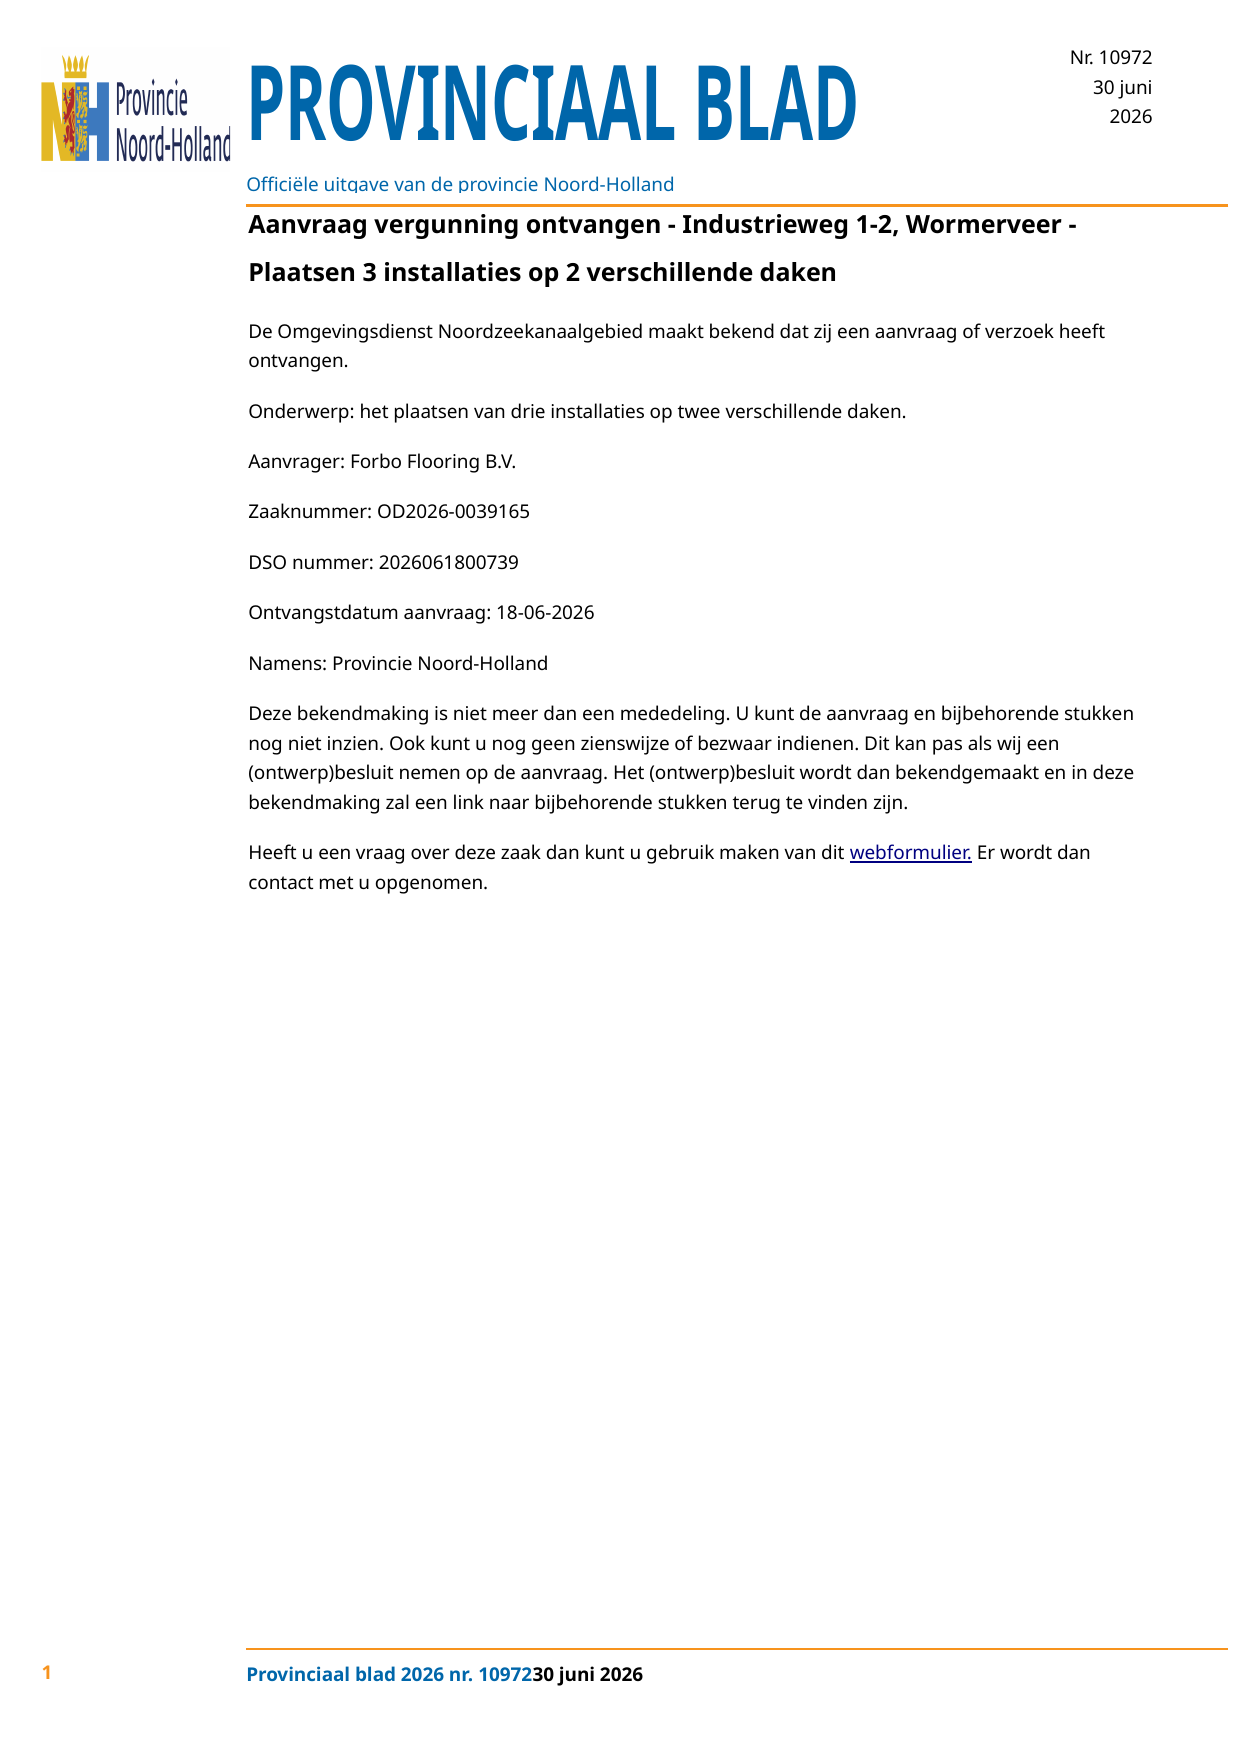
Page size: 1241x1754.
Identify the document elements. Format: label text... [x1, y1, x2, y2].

text Aanvraag vergunning ontvangen - Industrieweg 1-2, Wormerveer - Plaatsen 3 installaties op 2 verschillende daken [248, 207, 1152, 288]
text Zaaknummer: OD2026-0039165 [248, 499, 1152, 524]
text Deze bekendmaking is niet meer dan een mededeling. U kunt de aanvraag en bijbehorende stukken nog niet inzien. Ook kunt u nog geen zienswijze of bezwaar indienen. Dit kan pas als wij een (ontwerp)besluit nemen op de aanvraag. Het (ontwerp)besluit wordt dan bekendgemaakt en in deze bekendmaking zal een link naar bijbehorende stukken terug te vinden zijn. [248, 700, 1152, 815]
text Aanvrager: Forbo Flooring B.V. [248, 448, 1152, 474]
text De Omgevingsdienst Noordzeekanaalgebied maakt bekend dat zij een aanvraag of verzoek heeft ontvangen. [248, 318, 1152, 373]
text Heeft u een vraag over deze zaak dan kunt u gebruik maken van dit webformulier. Er wordt dan contact met u opgenomen. [248, 839, 1152, 895]
picture [41, 47, 231, 172]
text Namens: Provincie Noord-Holland [248, 650, 1152, 676]
text Onderwerp: het plaatsen van drie installaties op twee verschillende daken. [248, 398, 1152, 424]
text DSO nummer: 2026061800739 [248, 549, 1152, 575]
text Ontvangstdatum aanvraag: 18-06-2026 [248, 599, 1152, 625]
